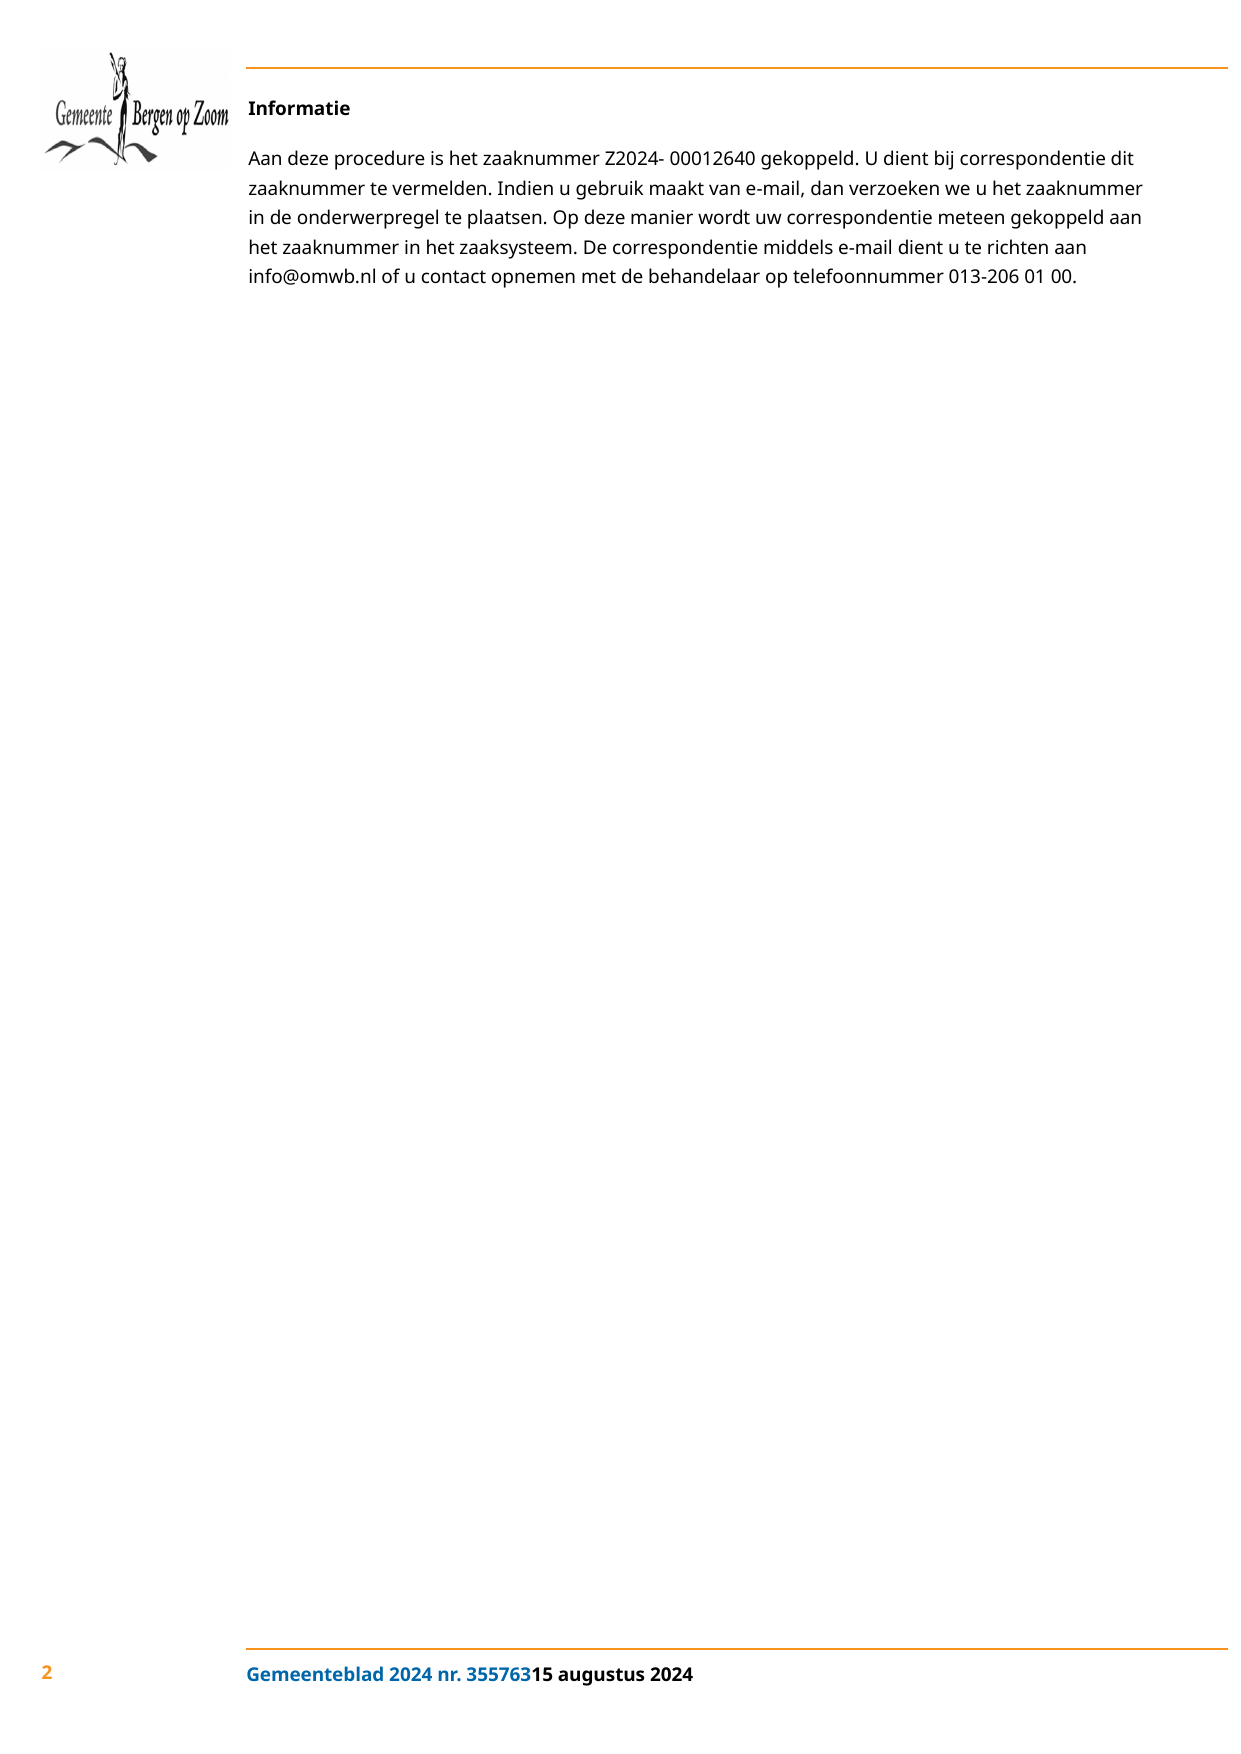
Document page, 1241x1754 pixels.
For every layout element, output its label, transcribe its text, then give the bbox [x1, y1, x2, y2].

picture [41, 47, 231, 172]
text Informatie [248, 95, 1152, 121]
text Aan deze procedure is het zaaknummer Z2024- 00012640 gekoppeld. U dient bij correspondentie dit zaaknummer te vermelden. Indien u gebruik maakt van e-mail, dan verzoeken we u het zaaknummer in de onderwerpregel te plaatsen. Op deze manier wordt uw correspondentie meteen gekoppeld aan het zaaknummer in het zaaksysteem. De correspondentie middels e-mail dient u te richten aan info@omwb.nl of u contact opnemen met de behandelaar op telefoonnummer 013-206 01 00. [248, 145, 1152, 289]
